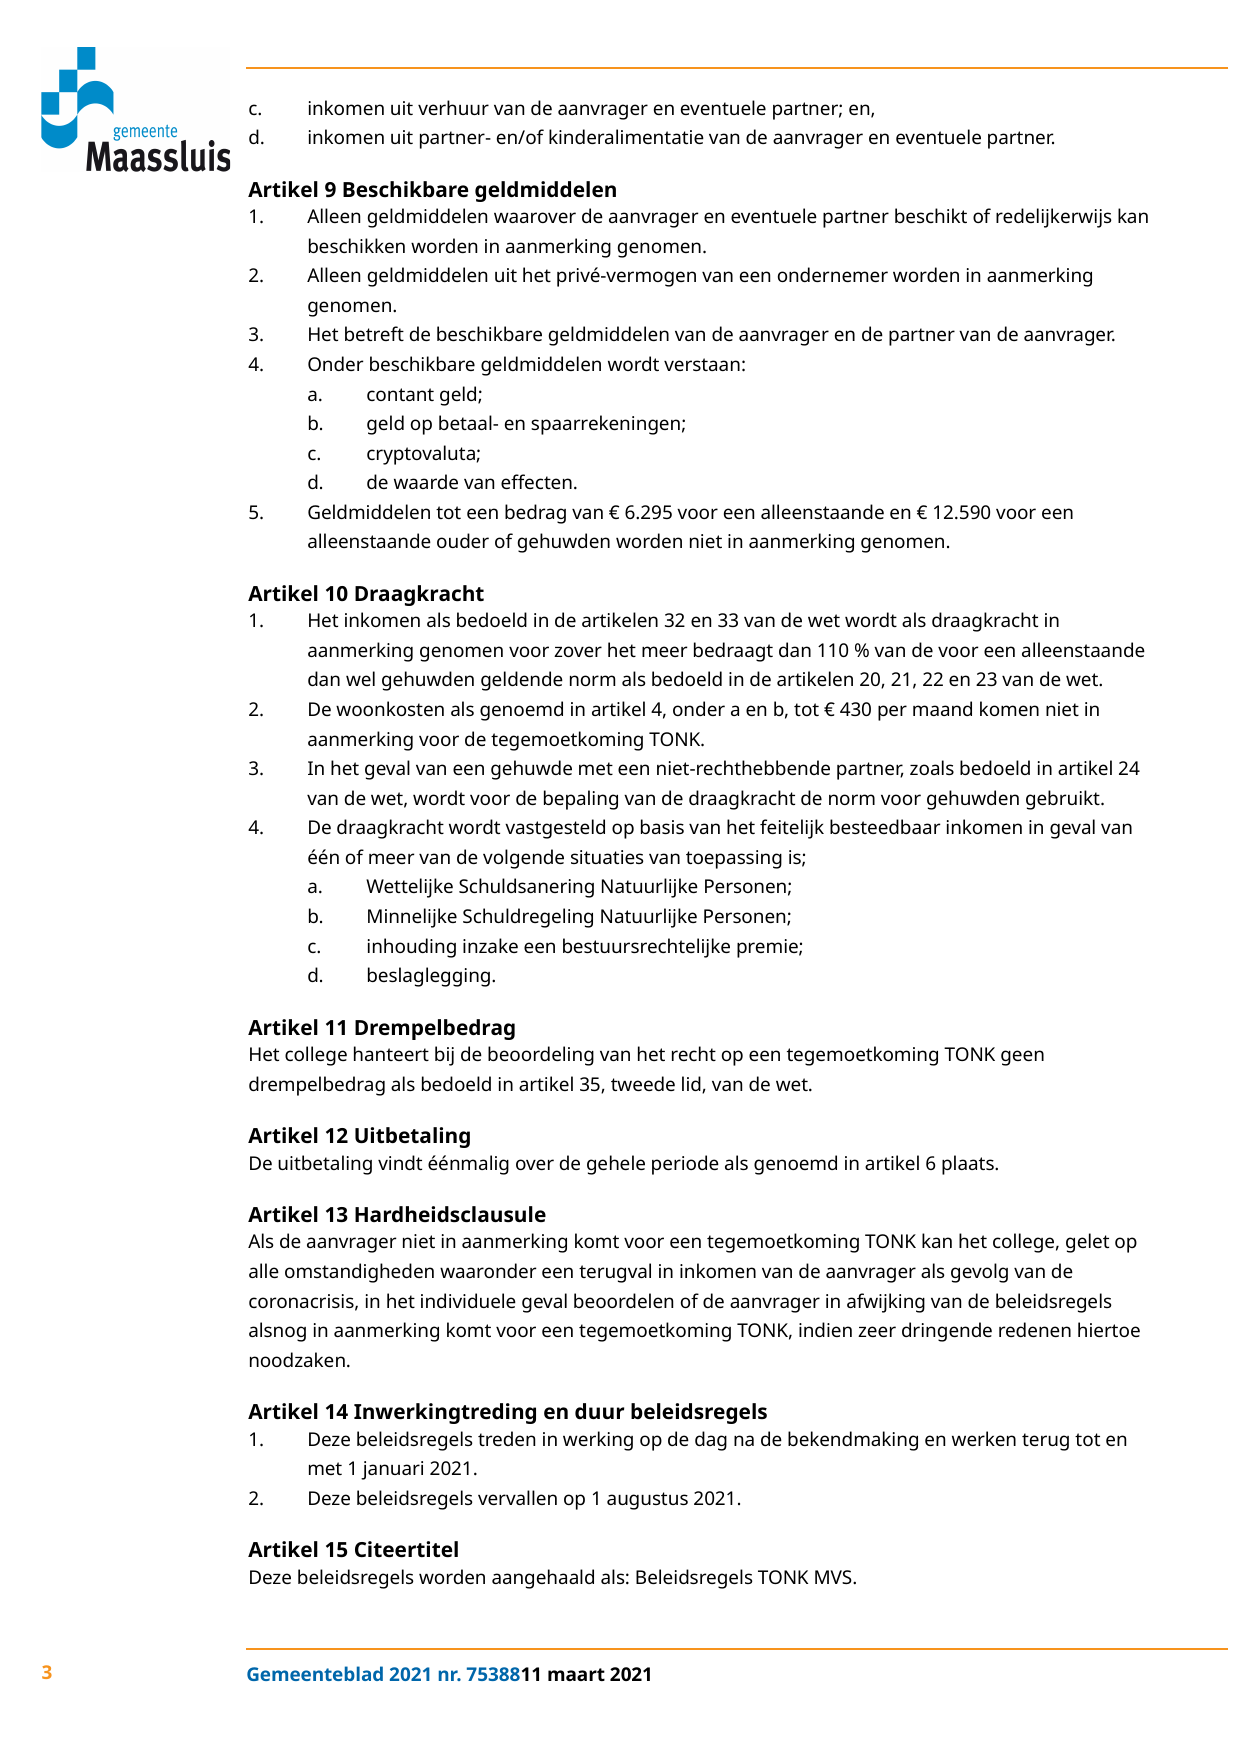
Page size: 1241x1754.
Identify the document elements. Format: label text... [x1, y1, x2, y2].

list inhouding inzake een bestuursrechtelijke premie; [307, 933, 1152, 959]
list inkomen uit verhuur van de aanvrager en eventuele partner; en, [248, 95, 1152, 121]
text Het college hanteert bij de beoordeling van het recht op een tegemoetkoming TONK geen drempelbedrag als bedoeld in artikel 35, tweede lid, van de wet. [248, 1041, 1152, 1097]
list inkomen uit partner- en/of kinderalimentatie van de aanvrager en eventuele partner. [248, 124, 1152, 150]
text Deze beleidsregels worden aangehaald als: Beleidsregels TONK MVS. [248, 1564, 1152, 1589]
text Artikel 12 Uitbetaling [248, 1121, 1152, 1150]
list Het inkomen als bedoeld in de artikelen 32 en 33 van de wet wordt als draagkracht in aanmerking genomen voor zover het meer bedraagt dan 110 % van de voor een alleenstaande dan wel gehuwden geldende norm als bedoeld in de artikelen 20, 21, 22 en 23 van de wet. [248, 607, 1152, 692]
list Alleen geldmiddelen uit het privé-vermogen van een ondernemer worden in aanmerking genomen. [248, 262, 1152, 318]
list Geldmiddelen tot een bedrag van € 6.295 voor een alleenstaande en € 12.590 voor een alleenstaande ouder of gehuwden worden niet in aanmerking genomen. [248, 499, 1152, 554]
text Artikel 10 Draagkracht [248, 579, 1152, 607]
list de waarde van effecten. [307, 469, 1152, 495]
list De woonkosten als genoemd in artikel 4, onder a en b, tot € 430 per maand komen niet in aanmerking voor de tegemoetkoming TONK. [248, 696, 1152, 752]
list Onder beschikbare geldmiddelen wordt verstaan: [248, 351, 1152, 377]
list Deze beleidsregels treden in werking op de dag na de bekendmaking en werken terug tot en met 1 januari 2021. [248, 1426, 1152, 1481]
text De uitbetaling vindt éénmalig over de gehele periode als genoemd in artikel 6 plaats. [248, 1150, 1152, 1176]
list cryptovaluta; [307, 440, 1152, 466]
list beslaglegging. [307, 962, 1152, 988]
text Artikel 11 Drempelbedrag [248, 1013, 1152, 1041]
list De draagkracht wordt vastgesteld op basis van het feitelijk besteedbaar inkomen in geval van één of meer van de volgende situaties van toepassing is; [248, 814, 1152, 870]
list Het betreft de beschikbare geldmiddelen van de aanvrager en de partner van de aanvrager. [248, 322, 1152, 347]
list Wettelijke Schuldsanering Natuurlijke Personen; [307, 874, 1152, 899]
list geld op betaal- en spaarrekeningen; [307, 410, 1152, 436]
text Artikel 15 Citeertitel [248, 1535, 1152, 1564]
picture [41, 47, 77, 92]
text Artikel 13 Hardheidsclausule [248, 1200, 1152, 1229]
list Alleen geldmiddelen waarover de aanvrager en eventuele partner beschikt of redelijkerwijs kan beschikken worden in aanmerking genomen. [248, 203, 1152, 258]
picture [41, 47, 231, 172]
list Deze beleidsregels vervallen op 1 augustus 2021. [248, 1485, 1152, 1511]
list In het geval van een gehuwde met een niet-rechthebbende partner, zoals bedoeld in artikel 24 van de wet, wordt voor de bepaling van de draagkracht de norm voor gehuwden gebruikt. [248, 755, 1152, 811]
list contant geld; [307, 381, 1152, 406]
text Artikel 14 Inwerkingtreding en duur beleidsregels [248, 1397, 1152, 1426]
list Minnelijke Schuldregeling Natuurlijke Personen; [307, 903, 1152, 929]
text Als de aanvrager niet in aanmerking komt voor een tegemoetkoming TONK kan het college, gelet op alle omstandigheden waaronder een terugval in inkomen van de aanvrager als gevolg van de coronacrisis, in het individuele geval beoordelen of de aanvrager in afwijking van de beleidsregels alsnog in aanmerking komt voor een tegemoetkoming TONK, indien zeer dringende redenen hiertoe noodzaken. [248, 1229, 1152, 1373]
text Artikel 9 Beschikbare geldmiddelen [248, 175, 1152, 203]
